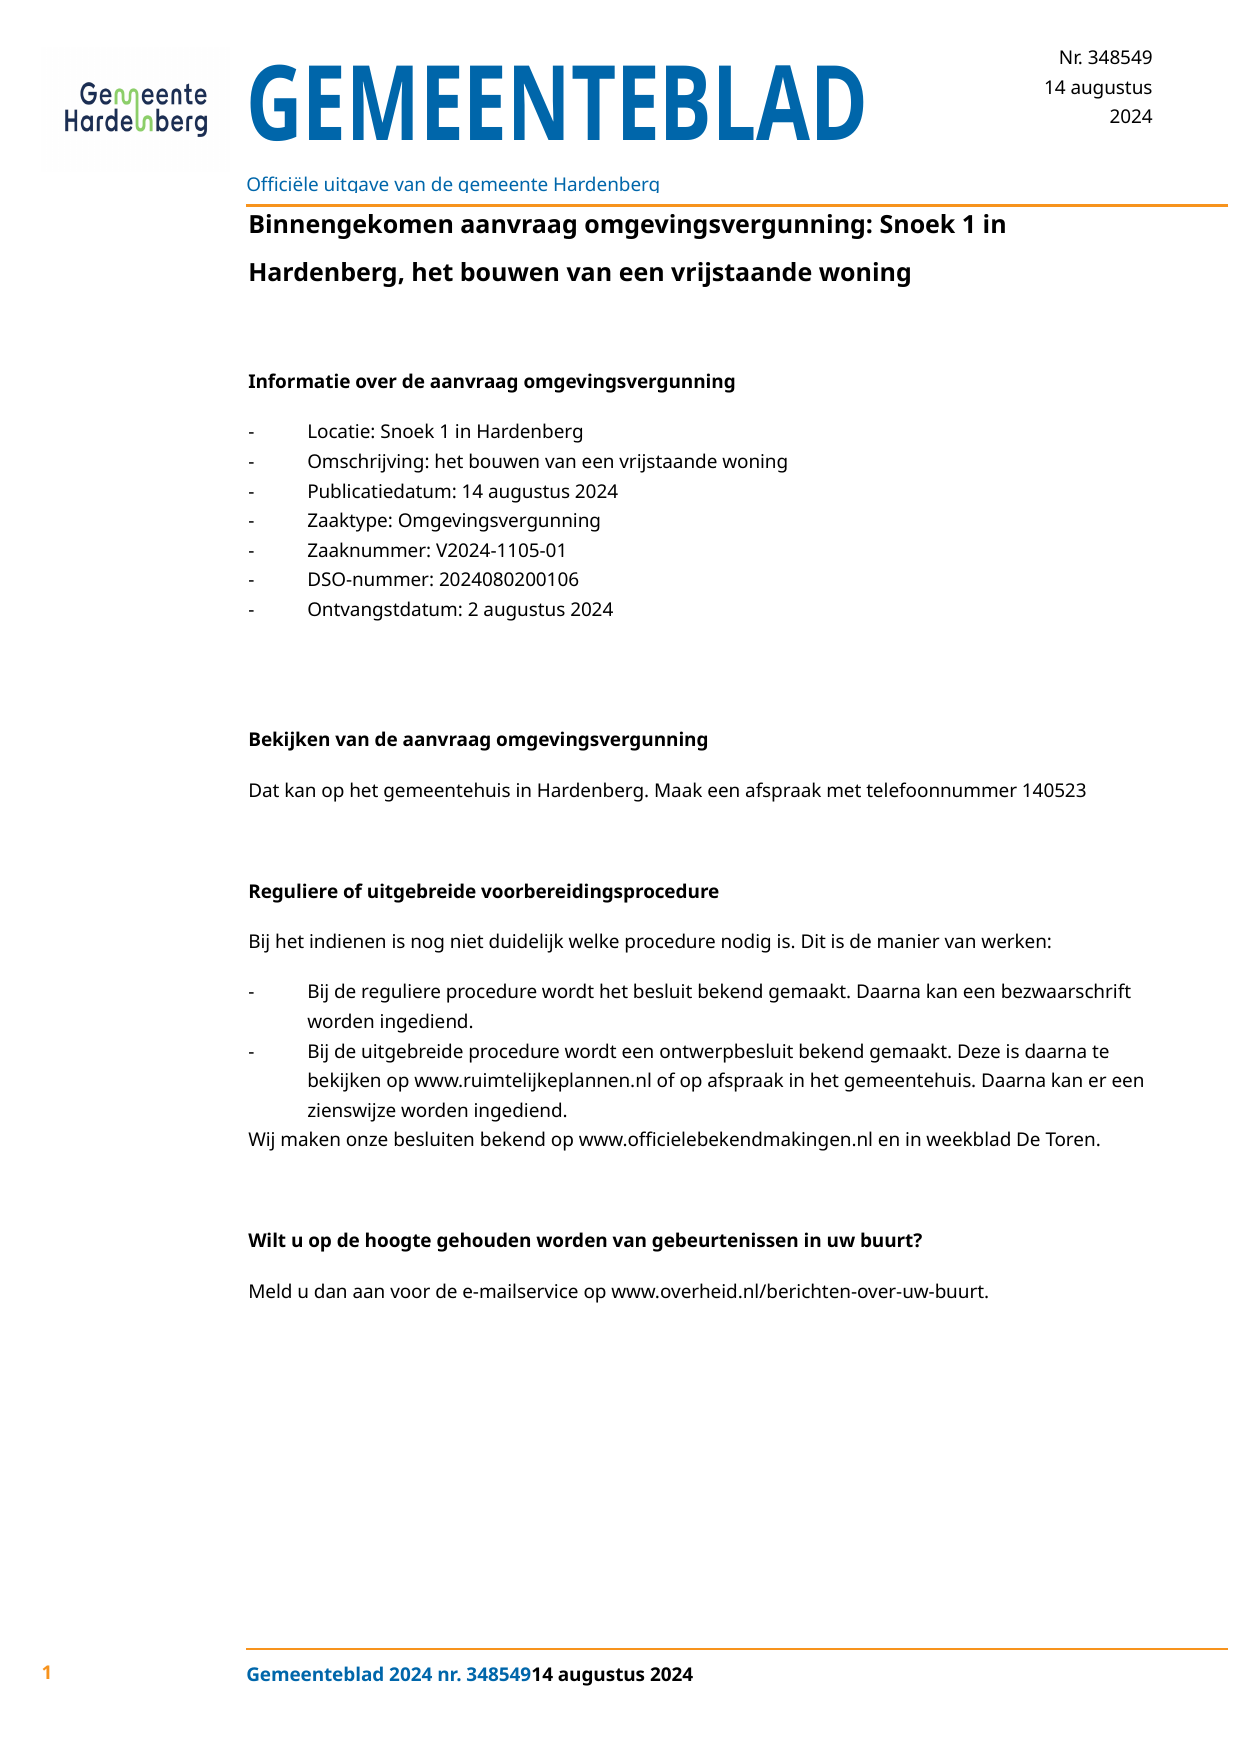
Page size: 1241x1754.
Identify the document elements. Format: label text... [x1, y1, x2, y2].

picture [41, 47, 231, 172]
list Ontvangstdatum: 2 augustus 2024 [248, 596, 1152, 622]
text Dat kan op het gemeentehuis in Hardenberg. Maak een afspraak met telefoonnummer 140523 [248, 777, 1152, 803]
text Reguliere of uitgebreide voorbereidingsprocedure [248, 878, 1152, 904]
list Publicatiedatum: 14 augustus 2024 [248, 478, 1152, 504]
list Omschrijving: het bouwen van een vrijstaande woning [248, 448, 1152, 474]
text Bekijken van de aanvraag omgevingsvergunning [248, 727, 1152, 752]
text Meld u dan aan voor de e-mailservice op www.overheid.nl/berichten-over-uw-buurt. [248, 1278, 1152, 1304]
list Locatie: Snoek 1 in Hardenberg [248, 419, 1152, 444]
text Wij maken onze besluiten bekend op www.officielebekendmakingen.nl en in weekblad De Toren. [248, 1127, 1152, 1152]
list Zaaktype: Omgevingsvergunning [248, 507, 1152, 533]
list Bij de reguliere procedure wordt het besluit bekend gemaakt. Daarna kan een bezwaarschrift worden ingediend. [248, 979, 1152, 1034]
list DSO-nummer: 2024080200106 [248, 567, 1152, 592]
list Zaaknummer: V2024-1105-01 [248, 537, 1152, 563]
list Bij de uitgebreide procedure wordt een ontwerpbesluit bekend gemaakt. Deze is daarna te bekijken op www.ruimtelijkeplannen.nl of op afspraak in het gemeentehuis. Daarna kan er een zienswijze worden ingediend. [248, 1038, 1152, 1123]
text Informatie over de aanvraag omgevingsvergunning [248, 368, 1152, 394]
text Wilt u op de hoogte gehouden worden van gebeurtenissen in uw buurt? [248, 1227, 1152, 1253]
text Binnengekomen aanvraag omgevingsvergunning: Snoek 1 in Hardenberg, het bouwen van een vrijstaande woning [248, 207, 1152, 288]
text Bij het indienen is nog niet duidelijk welke procedure nodig is. Dit is de manier van werken: [248, 928, 1152, 954]
